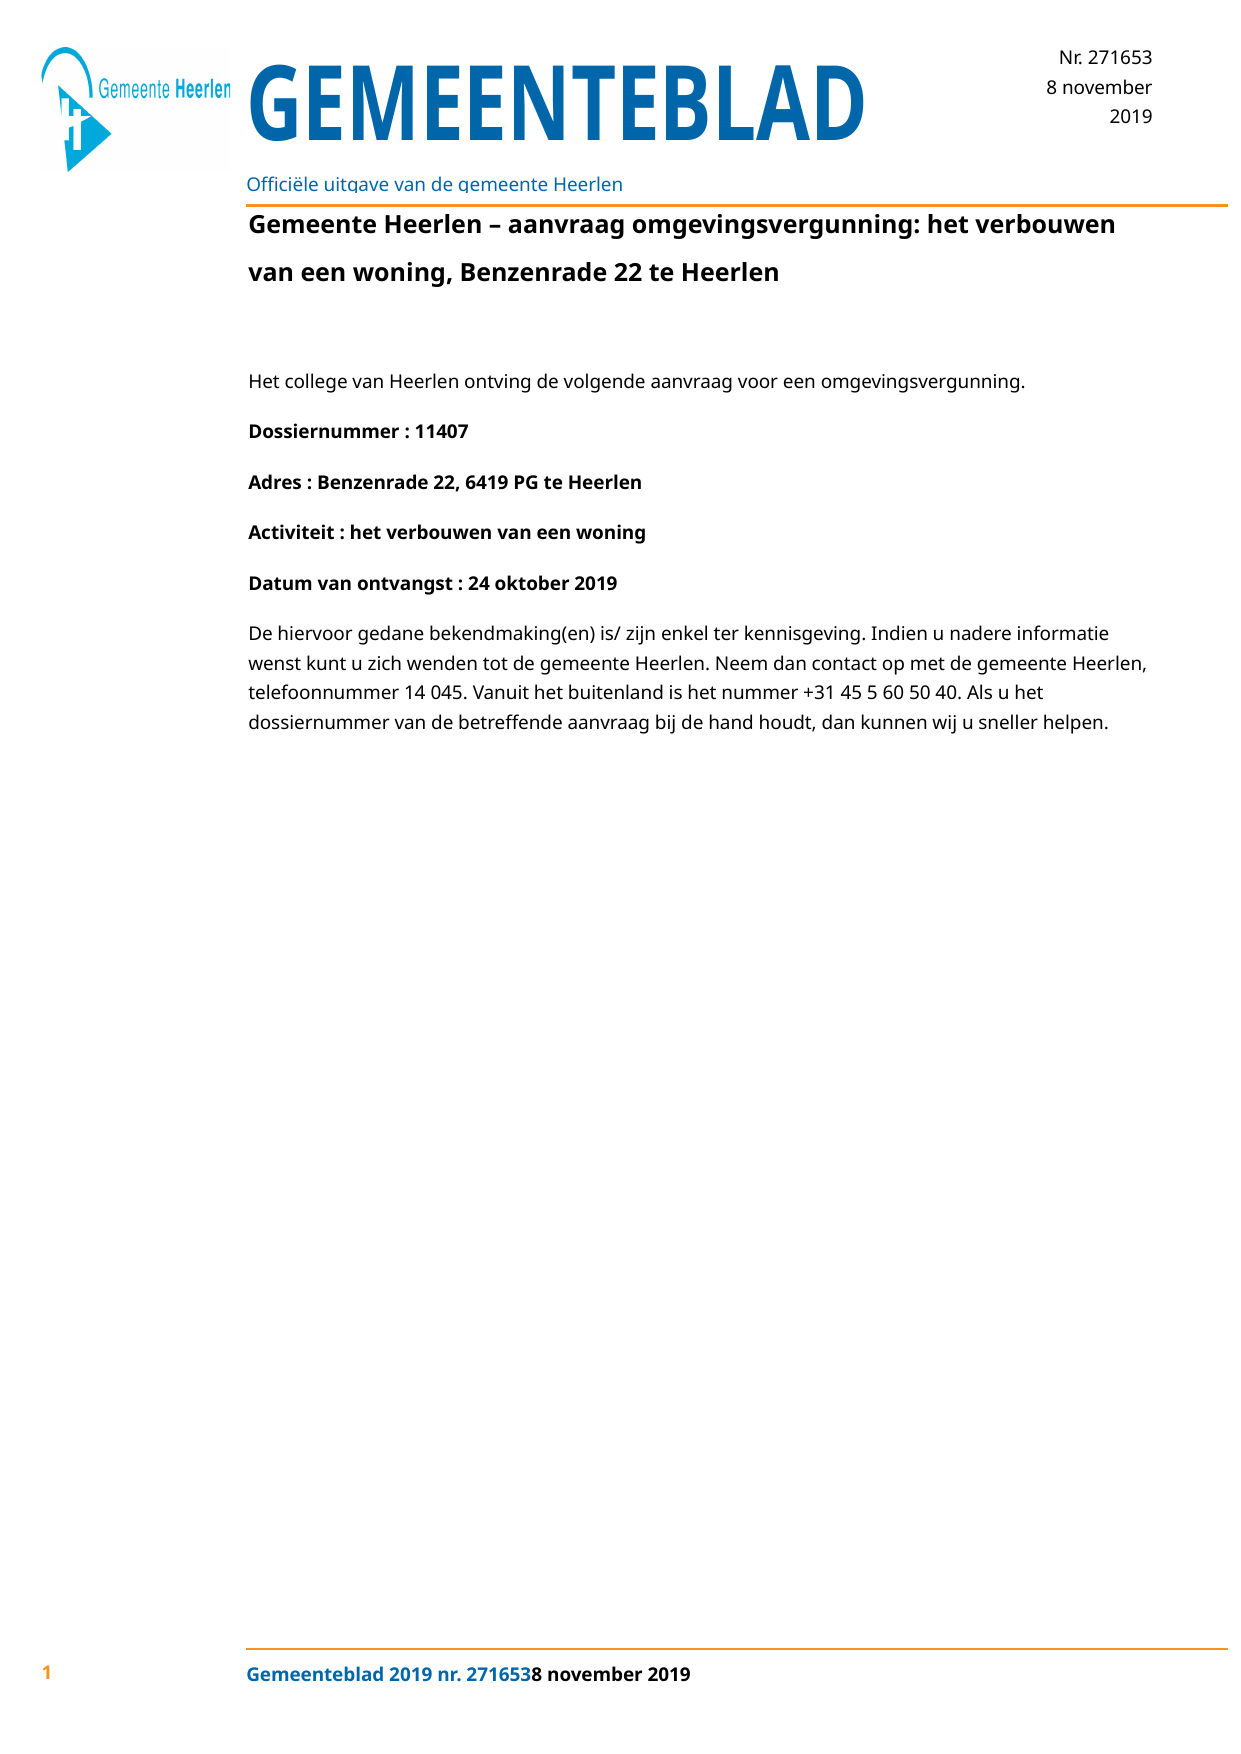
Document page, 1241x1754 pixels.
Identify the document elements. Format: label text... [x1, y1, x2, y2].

text De hiervoor gedane bekendmaking(en) is/ zijn enkel ter kennisgeving. Indien u nadere informatie wenst kunt u zich wenden tot de gemeente Heerlen. Neem dan contact op met de gemeente Heerlen, telefoonnummer 14 045. Vanuit het buitenland is het nummer +31 45 5 60 50 40. Als u het dossiernummer van de betreffende aanvraag bij de hand houdt, dan kunnen wij u sneller helpen. [248, 620, 1152, 735]
picture [41, 47, 231, 172]
text Dossiernummer : 11407 [248, 419, 1152, 444]
text Adres : Benzenrade 22, 6419 PG te Heerlen [248, 469, 1152, 495]
text Activiteit : het verbouwen van een woning [248, 519, 1152, 545]
text Gemeente Heerlen – aanvraag omgevingsvergunning: het verbouwen van een woning, Benzenrade 22 te Heerlen [248, 207, 1152, 288]
text Datum van ontvangst : 24 oktober 2019 [248, 570, 1152, 596]
picture [41, 47, 59, 70]
text Het college van Heerlen ontving de volgende aanvraag voor een omgevingsvergunning. [248, 368, 1152, 394]
